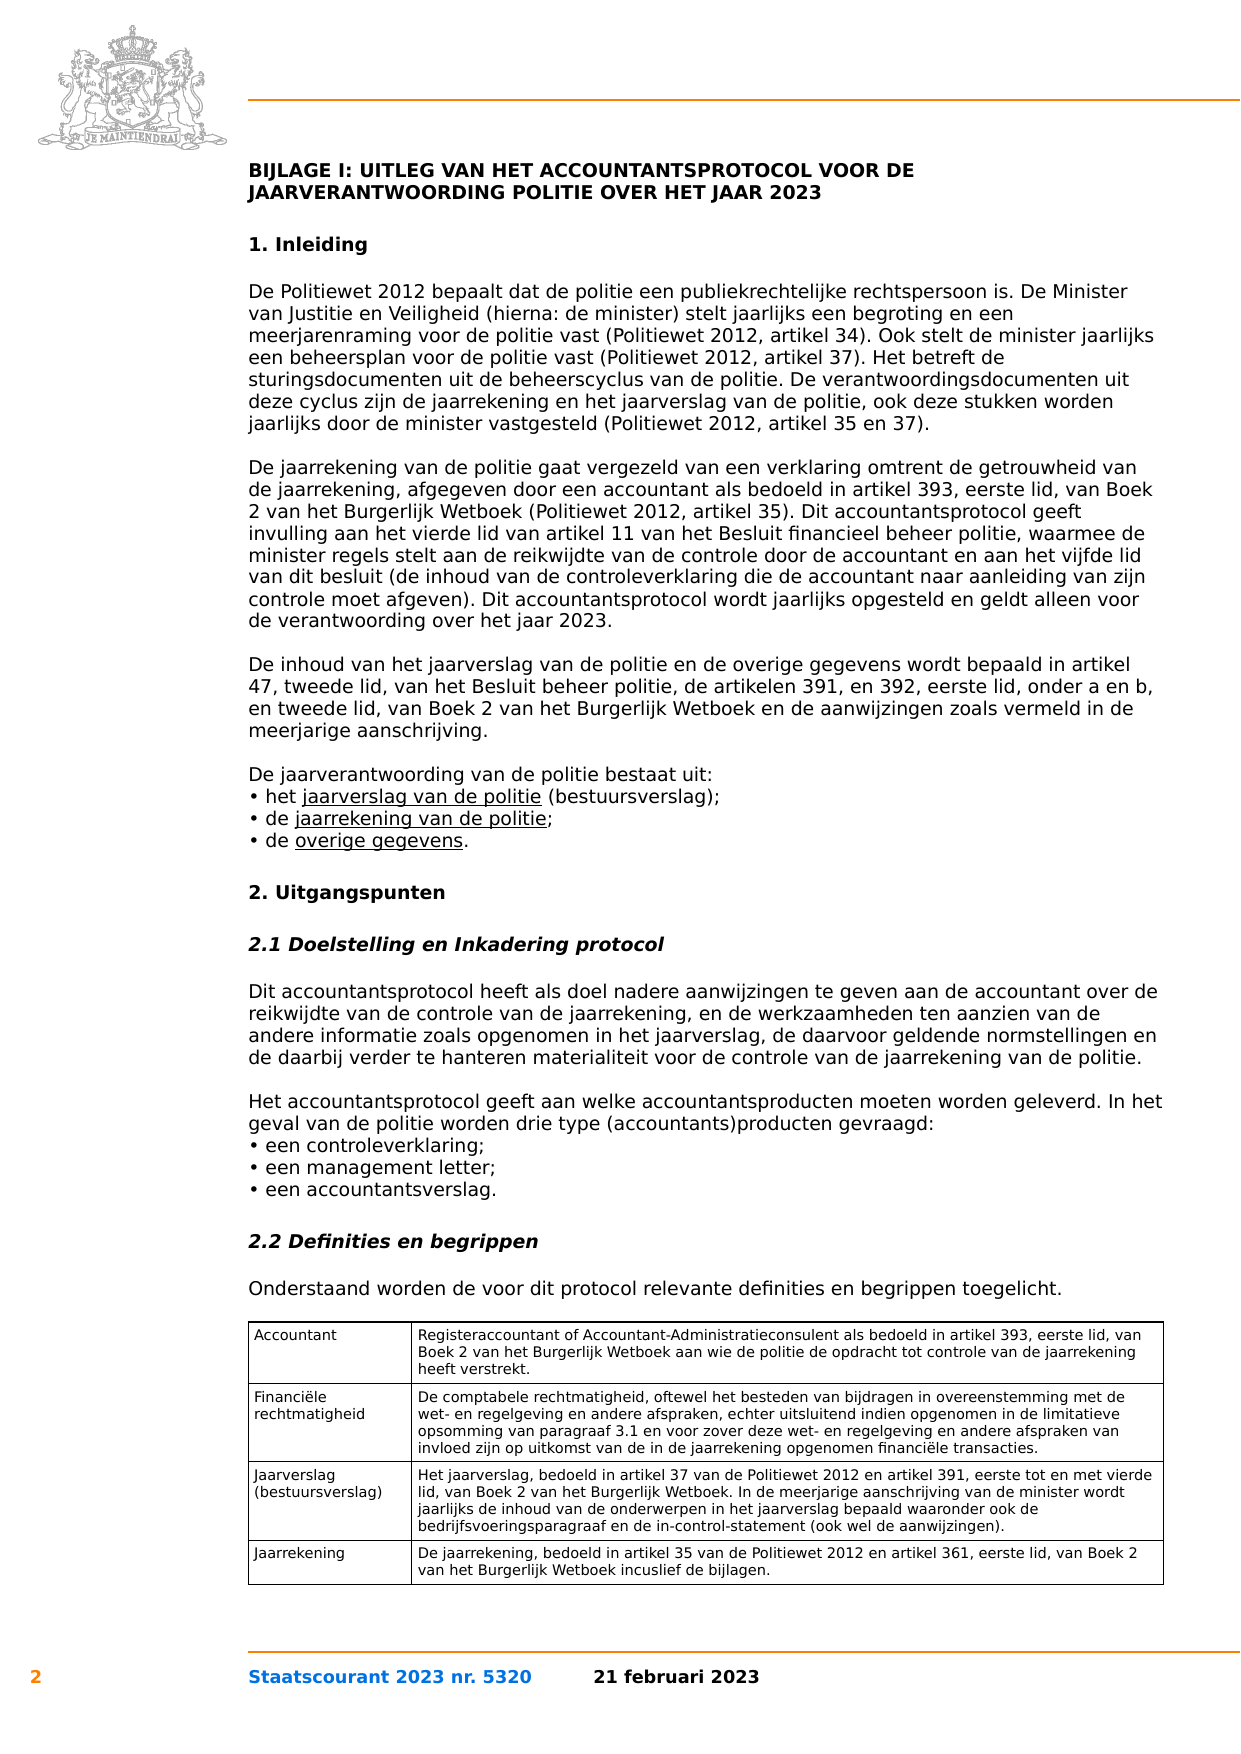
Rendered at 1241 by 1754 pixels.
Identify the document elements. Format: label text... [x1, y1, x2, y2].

table_cell De jaarrekening, bedoeld in artikel 35 van de Politiewet 2012 en artikel 361, eerste lid, van Boek 2 van het Burgerlijk Wetboek incuslief de bijlagen. [412, 1541, 1163, 1584]
text • de jaarrekening van de politie; [248, 808, 1163, 830]
table_cell Financiële rechtmatigheid [249, 1384, 411, 1461]
table_cell De comptabele rechtmatigheid, oftewel het besteden van bijdragen in overeenstemming met de wet- en regelgeving en andere afspraken, echter uitsluitend indien opgenomen in de limitatieve opsomming van paragraaf 3.1 en voor zover deze wet- en regelgeving en andere afspraken van invloed zijn op uitkomst van de in de jaarrekening opgenomen financiële transacties. [412, 1384, 1163, 1461]
text De inhoud van het jaarverslag van de politie en de overige gegevens wordt bepaald in artikel 47, tweede lid, van het Besluit beheer politie, de artikelen 391, en 392, eerste lid, onder a en b, en tweede lid, van Boek 2 van het Burgerlijk Wetboek en de aanwijzingen zoals vermeld in de meerjarige aanschrijving. [248, 654, 1163, 742]
subtitle BIJLAGE I: UITLEG VAN HET ACCOUNTANTSPROTOCOL VOOR DE JAARVERANTWOORDING POLITIE OVER HET JAAR 2023 [248, 160, 1163, 204]
table_cell Het jaarverslag, bedoeld in artikel 37 van de Politiewet 2012 en artikel 391, eerste tot en met vierde lid, van Boek 2 van het Burgerlijk Wetboek. In de meerjarige aanschrijving van de minister wordt jaarlijks de inhoud van de onderwerpen in het jaarverslag bepaald waaronder ook de bedrijfsvoeringsparagraaf en de in-control-statement (ook wel de aanwijzingen). [412, 1462, 1163, 1539]
text De jaarverantwoording van de politie bestaat uit: [248, 764, 1163, 786]
text • een management letter; [248, 1157, 1163, 1179]
table_cell Jaarrekening [249, 1541, 411, 1584]
subtitle 2.1 Doelstelling en Inkadering protocol [248, 934, 1163, 956]
subtitle 2. Uitgangspunten [248, 882, 1163, 904]
text Het accountantsprotocol geeft aan welke accountantsproducten moeten worden geleverd. In het geval van de politie worden drie type (accountants)producten gevraagd: [248, 1091, 1163, 1135]
table_cell Jaarverslag (bestuursverslag) [249, 1462, 411, 1539]
text De jaarrekening van de politie gaat vergezeld van een verklaring omtrent de getrouwheid van de jaarrekening, afgegeven door een accountant als bedoeld in artikel 393, eerste lid, van Boek 2 van het Burgerlijk Wetboek (Politiewet 2012, artikel 35). Dit accountantsprotocol geeft invulling aan het vierde lid van artikel 11 van het Besluit financieel beheer politie, waarmee de minister regels stelt aan de reikwijdte van de controle door de accountant en aan het vijfde lid van dit besluit (de inhoud van de controleverklaring die de accountant naar aanleiding van zijn controle moet afgeven). Dit accountantsprotocol wordt jaarlijks opgesteld en geldt alleen voor de verantwoording over het jaar 2023. [248, 457, 1163, 632]
picture [38, 25, 227, 150]
subtitle 1. Inleiding [248, 234, 1163, 256]
text • een accountantsverslag. [248, 1179, 1163, 1201]
text • de overige gegevens. [248, 830, 1163, 852]
text De Politiewet 2012 bepaalt dat de politie een publiekrechtelijke rechtspersoon is. De Minister van Justitie en Veiligheid (hierna: de minister) stelt jaarlijks een begroting en een meerjarenraming voor de politie vast (Politiewet 2012, artikel 34). Ook stelt de minister jaarlijks een beheersplan voor de politie vast (Politiewet 2012, artikel 37). Het betreft de sturingsdocumenten uit de beheerscyclus van de politie. De verantwoordingsdocumenten uit deze cyclus zijn de jaarrekening en het jaarverslag van de politie, ook deze stukken worden jaarlijks door de minister vastgesteld (Politiewet 2012, artikel 35 en 37). [248, 281, 1163, 435]
subtitle 2.2 Definities en begrippen [248, 1231, 1163, 1253]
text • het jaarverslag van de politie (bestuursverslag); [248, 786, 1163, 808]
text Dit accountantsprotocol heeft als doel nadere aanwijzingen te geven aan de accountant over de reikwijdte van de controle van de jaarrekening, en de werkzaamheden ten aanzien van de andere informatie zoals opgenomen in het jaarverslag, de daarvoor geldende normstellingen en de daarbij verder te hanteren materialiteit voor de controle van de jaarrekening van de politie. [248, 981, 1163, 1069]
table_header Registeraccountant of Accountant-Administratieconsulent als bedoeld in artikel 393, eerste lid, van Boek 2 van het Burgerlijk Wetboek aan wie de politie de opdracht tot controle van de jaarrekening heeft verstrekt. [412, 1323, 1163, 1383]
text • een controleverklaring; [248, 1135, 1163, 1157]
text Onderstaand worden de voor dit protocol relevante definities en begrippen toegelicht. [248, 1278, 1163, 1299]
table_header Accountant [249, 1323, 411, 1383]
